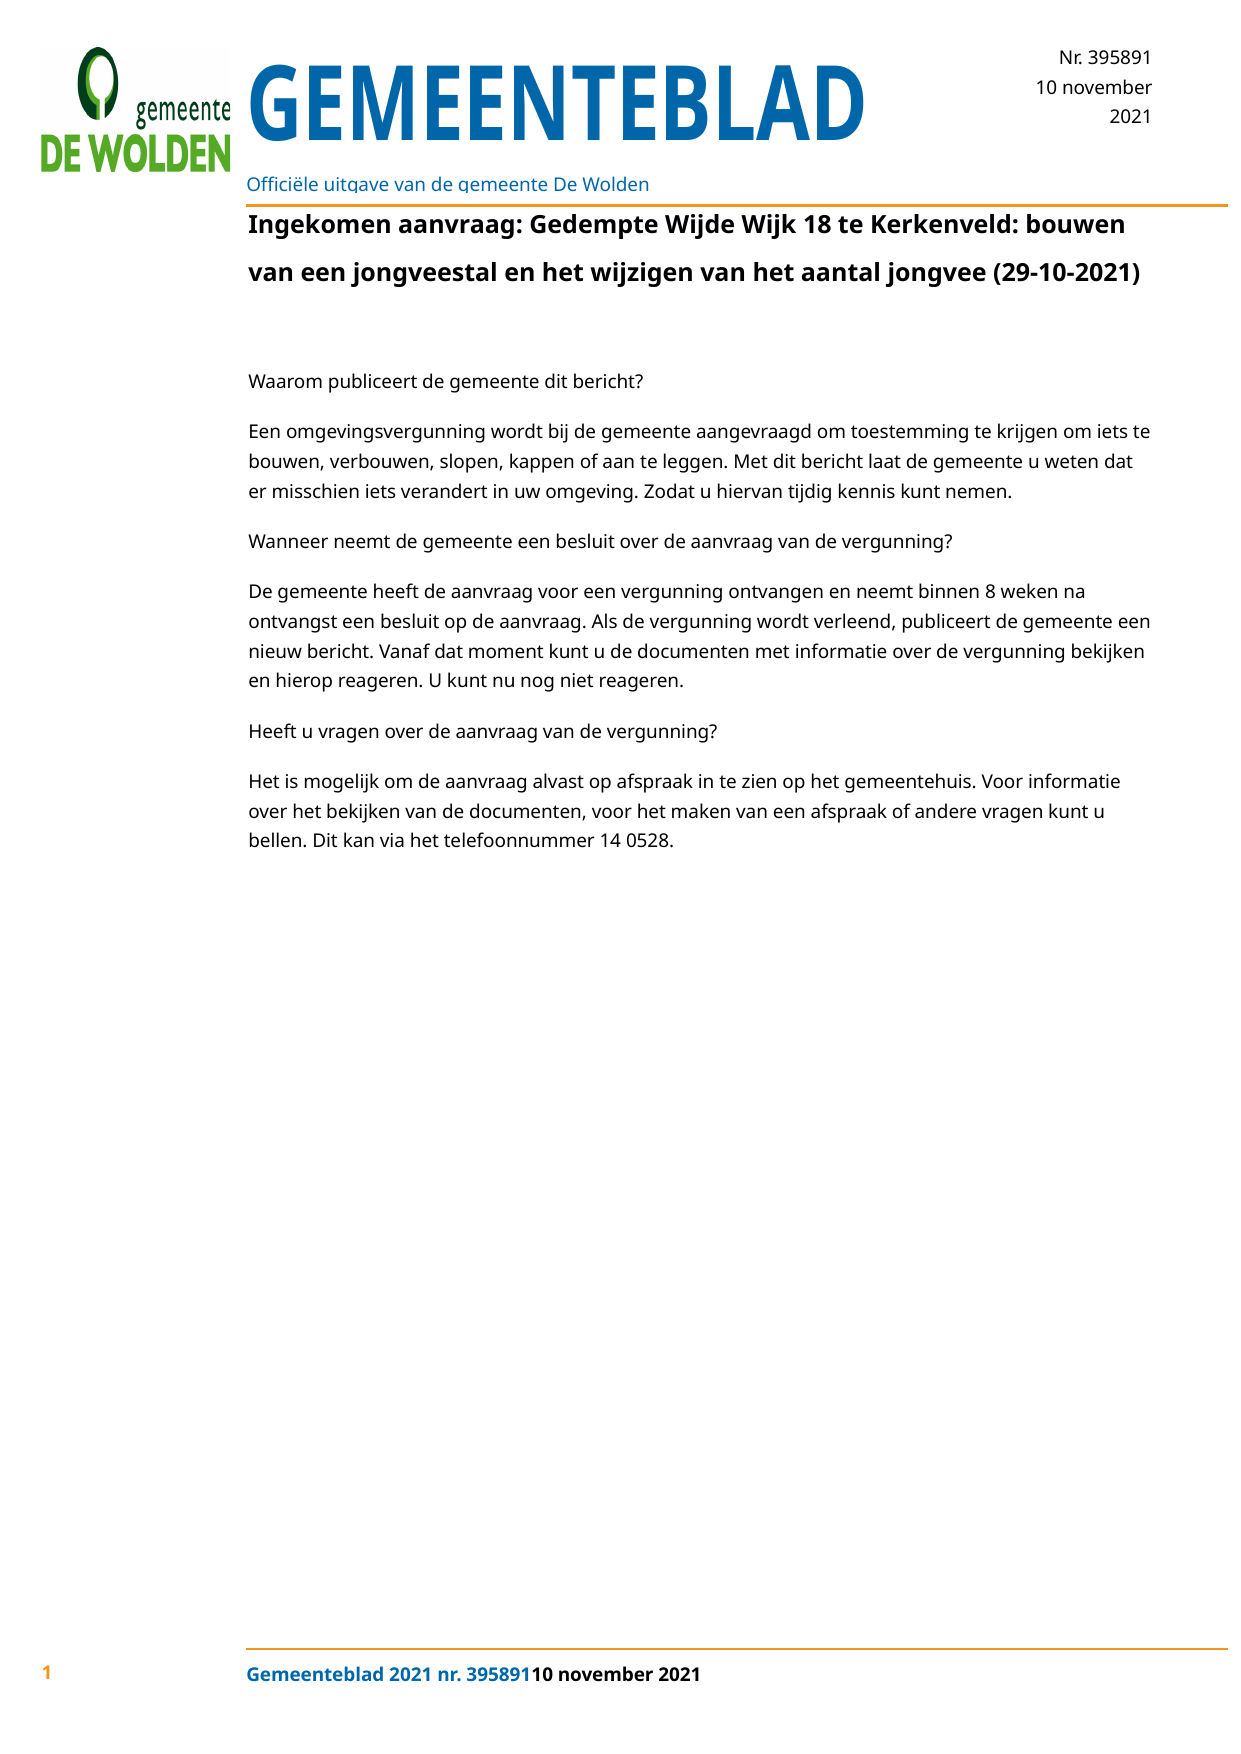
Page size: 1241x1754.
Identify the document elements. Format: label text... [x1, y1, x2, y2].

text Heeft u vragen over de aanvraag van de vergunning? [248, 718, 1152, 744]
picture [41, 47, 231, 172]
text De gemeente heeft de aanvraag voor een vergunning ontvangen en neemt binnen 8 weken na ontvangst een besluit op de aanvraag. Als de vergunning wordt verleend, publiceert de gemeente een nieuw bericht. Vanaf dat moment kunt u de documenten met informatie over de vergunning bekijken en hierop reageren. U kunt nu nog niet reageren. [248, 579, 1152, 693]
text Waarom publiceert de gemeente dit bericht? [248, 368, 1152, 394]
text Het is mogelijk om de aanvraag alvast op afspraak in te zien op het gemeentehuis. Voor informatie over het bekijken van de documenten, voor het maken van een afspraak of andere vragen kunt u bellen. Dit kan via het telefoonnummer 14 0528. [248, 768, 1152, 853]
text Een omgevingsvergunning wordt bij de gemeente aangevraagd om toestemming te krijgen om iets te bouwen, verbouwen, slopen, kappen of aan te leggen. Met dit bericht laat de gemeente u weten dat er misschien iets verandert in uw omgeving. Zodat u hiervan tijdig kennis kunt nemen. [248, 419, 1152, 504]
text Wanneer neemt de gemeente een besluit over de aanvraag van de vergunning? [248, 528, 1152, 554]
text Ingekomen aanvraag: Gedempte Wijde Wijk 18 te Kerkenveld: bouwen van een jongveestal en het wijzigen van het aantal jongvee (29-10-2021) [248, 207, 1152, 288]
